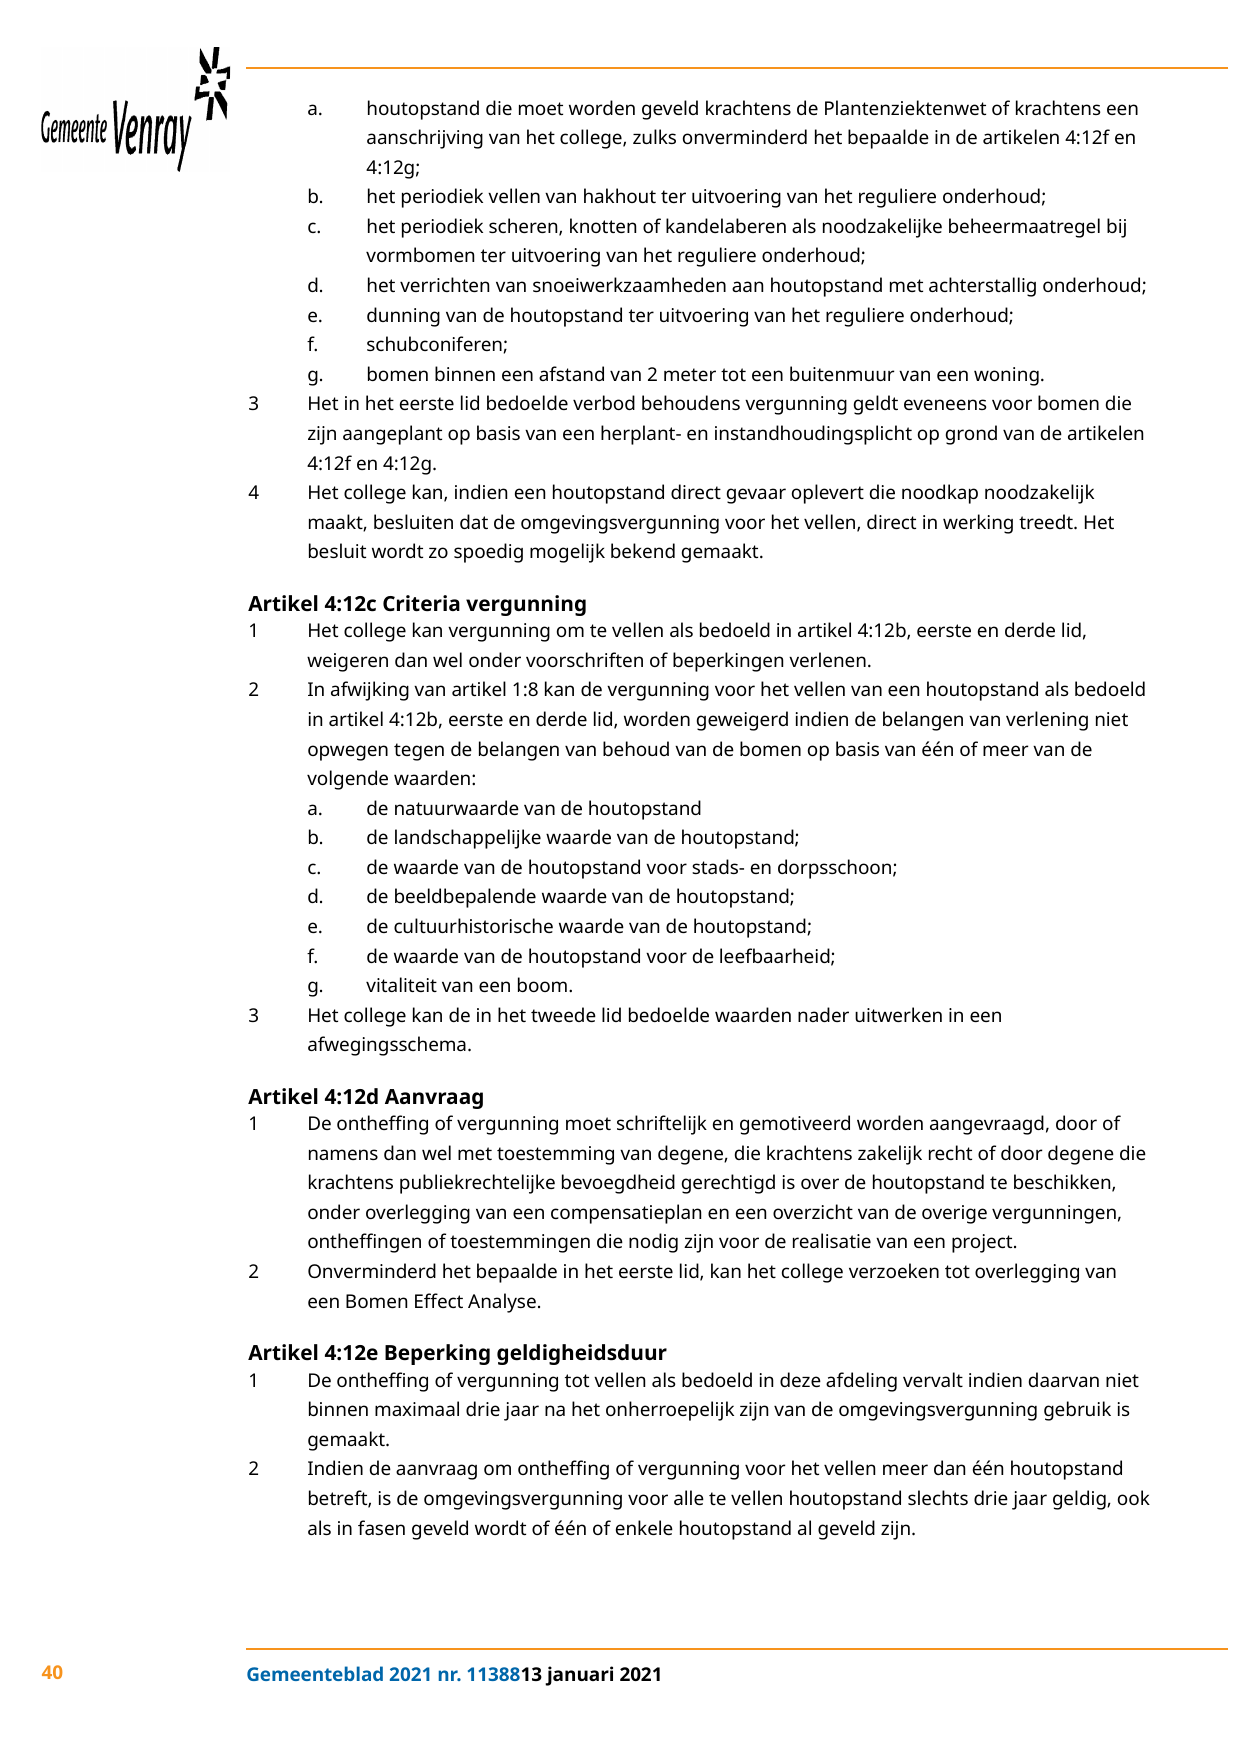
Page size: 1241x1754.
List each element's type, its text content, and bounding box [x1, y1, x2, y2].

list de waarde van de houtopstand voor stads- en dorpsschoon; [307, 854, 1152, 880]
text Artikel 4:12d Aanvraag [248, 1082, 1152, 1110]
list Indien de aanvraag om ontheffing of vergunning voor het vellen meer dan één houtopstand betreft, is de omgevingsvergunning voor alle te vellen houtopstand slechts drie jaar geldig, ook als in fasen geveld wordt of één of enkele houtopstand al geveld zijn. [248, 1456, 1152, 1540]
text Artikel 4:12c Criteria vergunning [248, 589, 1152, 617]
list Het college kan vergunning om te vellen als bedoeld in artikel 4:12b, eerste en derde lid, weigeren dan wel onder voorschriften of beperkingen verlenen. [248, 617, 1152, 673]
list het verrichten van snoeiwerkzaamheden aan houtopstand met achterstallig onderhoud; [307, 272, 1152, 298]
list Het in het eerste lid bedoelde verbod behoudens vergunning geldt eveneens voor bomen die zijn aangeplant op basis van een herplant- en instandhoudingsplicht op grond van de artikelen 4:12f en 4:12g. [248, 391, 1152, 476]
picture [41, 47, 231, 172]
text Artikel 4:12e Beperking geldigheidsduur [248, 1338, 1152, 1367]
list de beeldbepalende waarde van de houtopstand; [307, 884, 1152, 909]
list bomen binnen een afstand van 2 meter tot een buitenmuur van een woning. [307, 361, 1152, 387]
list vitaliteit van een boom. [307, 972, 1152, 998]
list de landschappelijke waarde van de houtopstand; [307, 824, 1152, 850]
list het periodiek vellen van hakhout ter uitvoering van het reguliere onderhoud; [307, 183, 1152, 209]
list het periodiek scheren, knotten of kandelaberen als noodzakelijke beheermaatregel bij vormbomen ter uitvoering van het reguliere onderhoud; [307, 213, 1152, 268]
list dunning van de houtopstand ter uitvoering van het reguliere onderhoud; [307, 302, 1152, 328]
list houtopstand die moet worden geveld krachtens de Plantenziektenwet of krachtens een aanschrijving van het college, zulks onverminderd het bepaalde in de artikelen 4:12f en 4:12g; [307, 95, 1152, 180]
list In afwijking van artikel 1:8 kan de vergunning voor het vellen van een houtopstand als bedoeld in artikel 4:12b, eerste en derde lid, worden geweigerd indien de belangen van verlening niet opwegen tegen de belangen van behoud van de bomen op basis van één of meer van de volgende waarden: [248, 677, 1152, 791]
list Onverminderd het bepaalde in het eerste lid, kan het college verzoeken tot overlegging van een Bomen Effect Analyse. [248, 1258, 1152, 1314]
list de waarde van de houtopstand voor de leefbaarheid; [307, 943, 1152, 968]
list Het college kan de in het tweede lid bedoelde waarden nader uitwerken in een afwegingsschema. [248, 1002, 1152, 1057]
list de natuurwaarde van de houtopstand [307, 795, 1152, 821]
list De ontheffing of vergunning moet schriftelijk en gemotiveerd worden aangevraagd, door of namens dan wel met toestemming van degene, die krachtens zakelijk recht of door degene die krachtens publiekrechtelijke bevoegdheid gerechtigd is over de houtopstand te beschikken, onder overlegging van een compensatieplan en een overzicht van de overige vergunningen, ontheffingen of toestemmingen die nodig zijn voor de realisatie van een project. [248, 1110, 1152, 1254]
list De ontheffing of vergunning tot vellen als bedoeld in deze afdeling vervalt indien daarvan niet binnen maximaal drie jaar na het onherroepelijk zijn van de omgevingsvergunning gebruik is gemaakt. [248, 1367, 1152, 1452]
list schubconiferen; [307, 331, 1152, 357]
list de cultuurhistorische waarde van de houtopstand; [307, 913, 1152, 939]
list Het college kan, indien een houtopstand direct gevaar oplevert die noodkap noodzakelijk maakt, besluiten dat de omgevingsvergunning voor het vellen, direct in werking treedt. Het besluit wordt zo spoedig mogelijk bekend gemaakt. [248, 479, 1152, 564]
